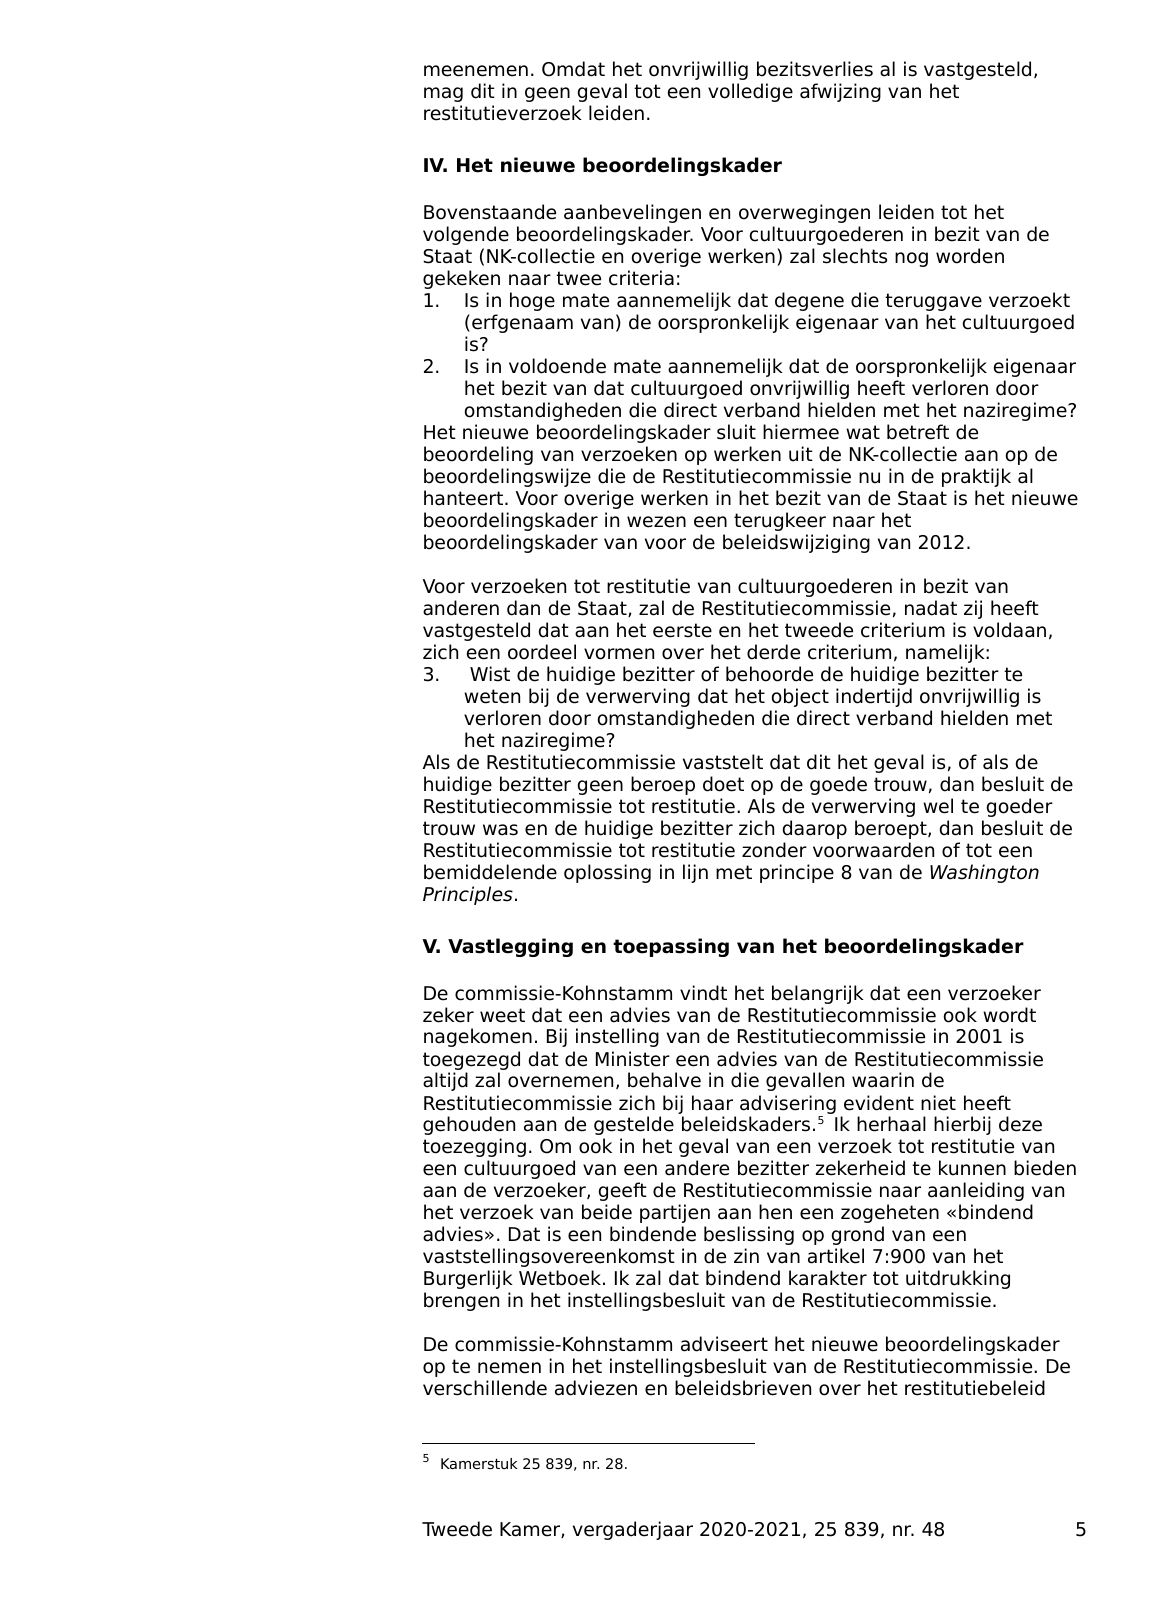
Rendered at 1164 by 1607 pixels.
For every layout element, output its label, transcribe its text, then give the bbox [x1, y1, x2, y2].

text Voor verzoeken tot restitutie van cultuurgoederen in bezit van anderen dan de Staat, zal de Restitutiecommissie, nadat zij heeft vastgesteld dat aan het eerste en het tweede criterium is voldaan, zich een oordeel vormen over het derde criterium, namelijk: [422, 576, 1087, 664]
text 3. Wist de huidige bezitter of behoorde de huidige bezitter te weten bij de verwerving dat het object indertijd onvrijwillig is verloren door omstandigheden die direct verband hielden met het naziregime? [422, 664, 1087, 752]
text 2. Is in voldoende mate aannemelijk dat de oorspronkelijk eigenaar het bezit van dat cultuurgoed onvrijwillig heeft verloren door omstandigheden die direct verband hielden met het naziregime? [422, 356, 1087, 422]
text 1. Is in hoge mate aannemelijk dat degene die teruggave verzoekt (erfgenaam van) de oorspronkelijk eigenaar van het cultuurgoed is? [422, 290, 1087, 356]
text De commissie-Kohnstamm adviseert het nieuwe beoordelingskader op te nemen in het instellingsbesluit van de Restitutiecommissie. De verschillende adviezen en beleidsbrieven over het restitutiebeleid [422, 1334, 1087, 1400]
text Als de Restitutiecommissie vaststelt dat dit het geval is, of als de huidige bezitter geen beroep doet op de goede trouw, dan besluit de Restitutiecommissie tot restitutie. Als de verwerving wel te goeder trouw was en de huidige bezitter zich daarop beroept, dan besluit de Restitutiecommissie tot restitutie zonder voorwaarden of tot een bemiddelende oplossing in lijn met principe 8 van de Washington Principles. [422, 752, 1087, 906]
subtitle IV. Het nieuwe beoordelingskader [422, 155, 1087, 177]
text meenemen. Omdat het onvrijwillig bezitsverlies al is vastgesteld, mag dit in geen geval tot een volledige afwijzing van het restitutieverzoek leiden. [422, 59, 1087, 125]
text Kamerstuk 25 839, nr. 28. [422, 1452, 1087, 1474]
text De commissie-Kohnstamm vindt het belangrijk dat een verzoeker zeker weet dat een advies van de Restitutiecommissie ook wordt nagekomen. Bij instelling van de Restitutiecommissie in 2001 is toegezegd dat de Minister een advies van de Restitutiecommissie altijd zal overnemen, behalve in die gevallen waarin de Restitutiecommissie zich bij haar advisering evident niet heeft gehouden aan de gestelde beleidskaders. Ik herhaal hierbij deze toezegging. Om ook in het geval van een verzoek tot restitutie van een cultuurgoed van een andere bezitter zekerheid te kunnen bieden aan de verzoeker, geeft de Restitutiecommissie naar aanleiding van het verzoek van beide partijen aan hen een zogeheten «bindend advies». Dat is een bindende beslissing op grond van een vaststellingsovereenkomst in de zin van artikel 7:900 van het Burgerlijk Wetboek. Ik zal dat bindend karakter tot uitdrukking brengen in het instellingsbesluit van de Restitutiecommissie. [422, 982, 1087, 1312]
subtitle V. Vastlegging en toepassing van het beoordelingskader [422, 936, 1087, 957]
text Het nieuwe beoordelingskader sluit hiermee wat betreft de beoordeling van verzoeken op werken uit de NK-collectie aan op de beoordelingswijze die de Restitutiecommissie nu in de praktijk al hanteert. Voor overige werken in het bezit van de Staat is het nieuwe beoordelingskader in wezen een terugkeer naar het beoordelingskader van voor de beleidswijziging van 2012. [422, 422, 1087, 554]
text Bovenstaande aanbevelingen en overwegingen leiden tot het volgende beoordelingskader. Voor cultuurgoederen in bezit van de Staat (NK-collectie en overige werken) zal slechts nog worden gekeken naar twee criteria: [422, 202, 1087, 290]
